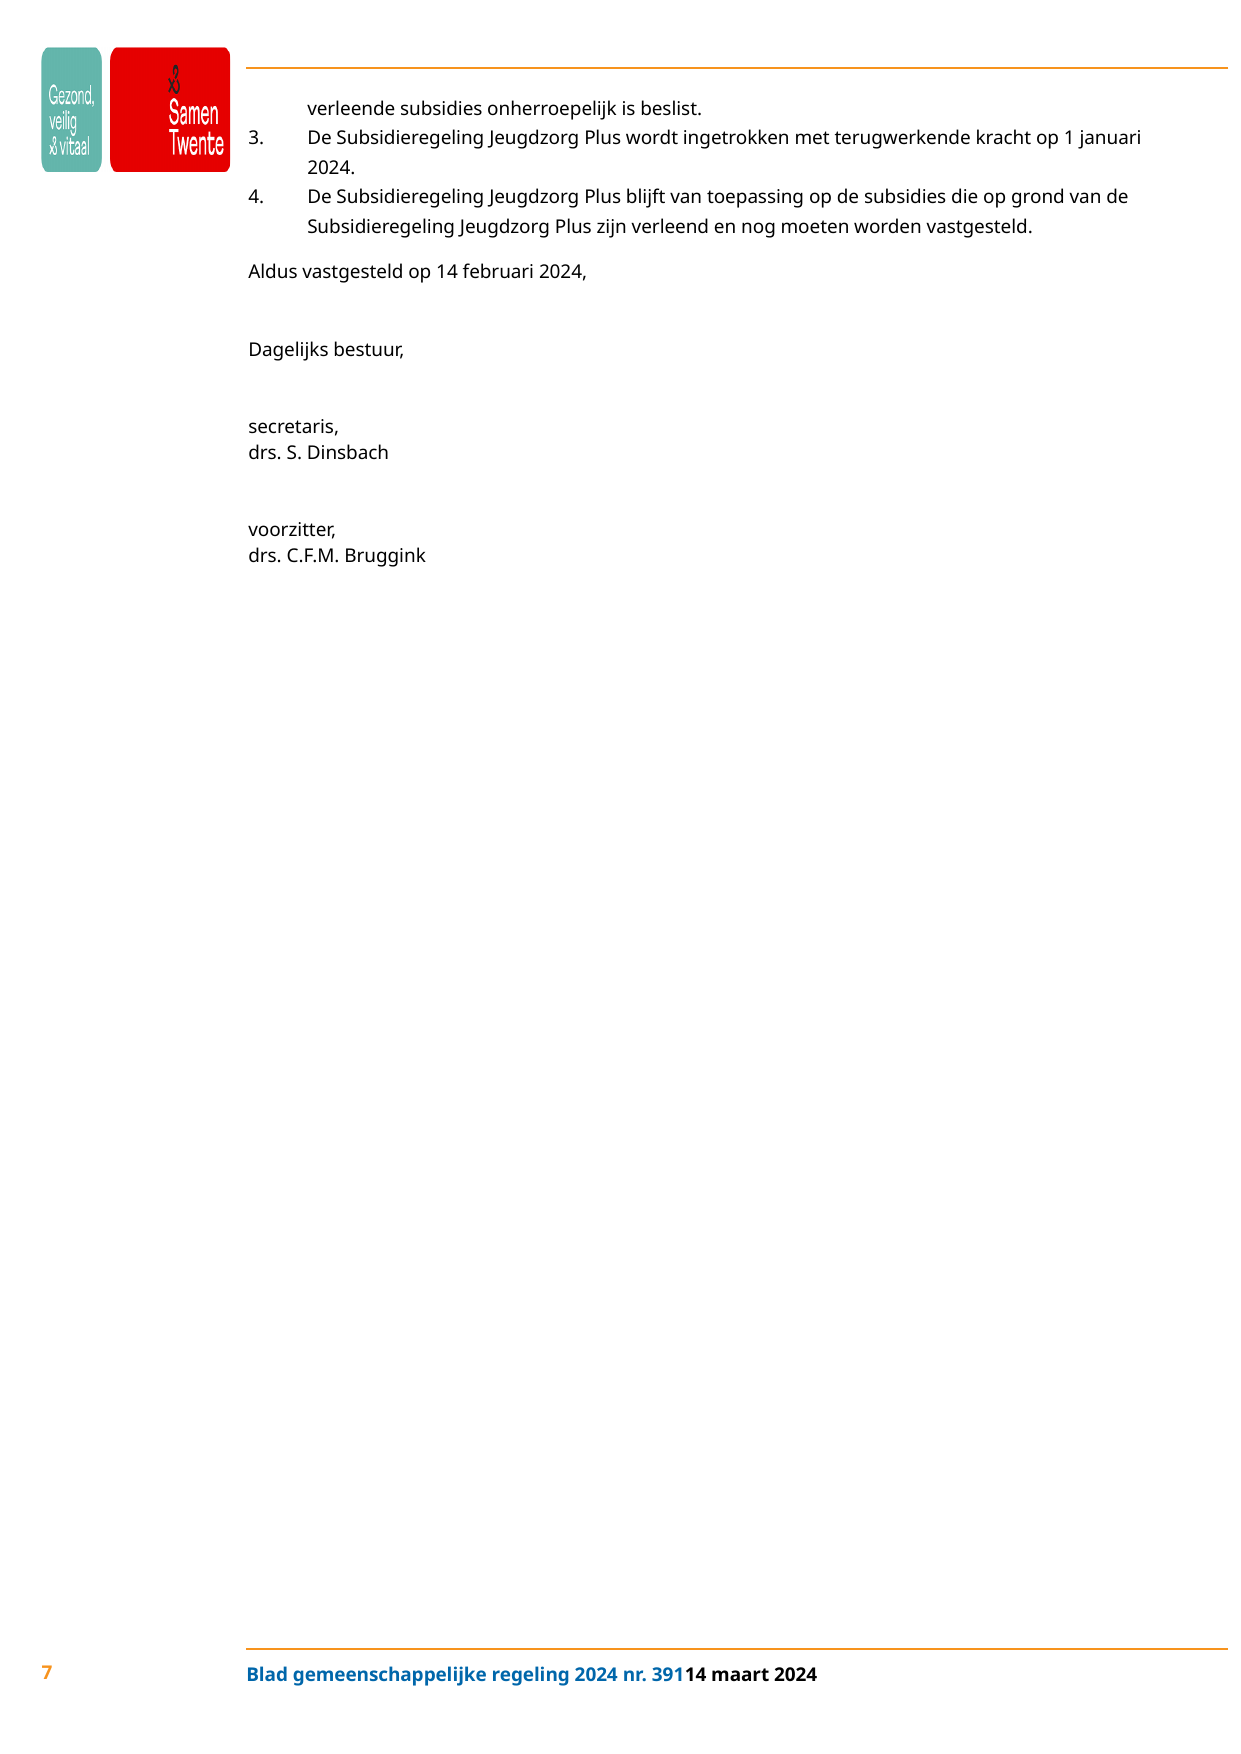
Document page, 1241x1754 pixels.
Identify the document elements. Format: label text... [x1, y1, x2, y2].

list verleende subsidies onherroepelijk is beslist. [248, 95, 1152, 121]
text drs. S. Dinsbach [248, 439, 1152, 464]
picture [41, 47, 231, 172]
text voorzitter, [248, 516, 1152, 542]
text secretaris, [248, 413, 1152, 439]
text Dagelijks bestuur, [248, 336, 1152, 362]
text drs. C.F.M. Bruggink [248, 542, 1152, 567]
text Aldus vastgesteld op 14 februari 2024, [248, 259, 1152, 284]
list De Subsidieregeling Jeugdzorg Plus wordt ingetrokken met terugwerkende kracht op 1 januari 2024. [248, 124, 1152, 180]
list De Subsidieregeling Jeugdzorg Plus blijft van toepassing op de subsidies die op grond van de Subsidieregeling Jeugdzorg Plus zijn verleend en nog moeten worden vastgesteld. [248, 183, 1152, 239]
